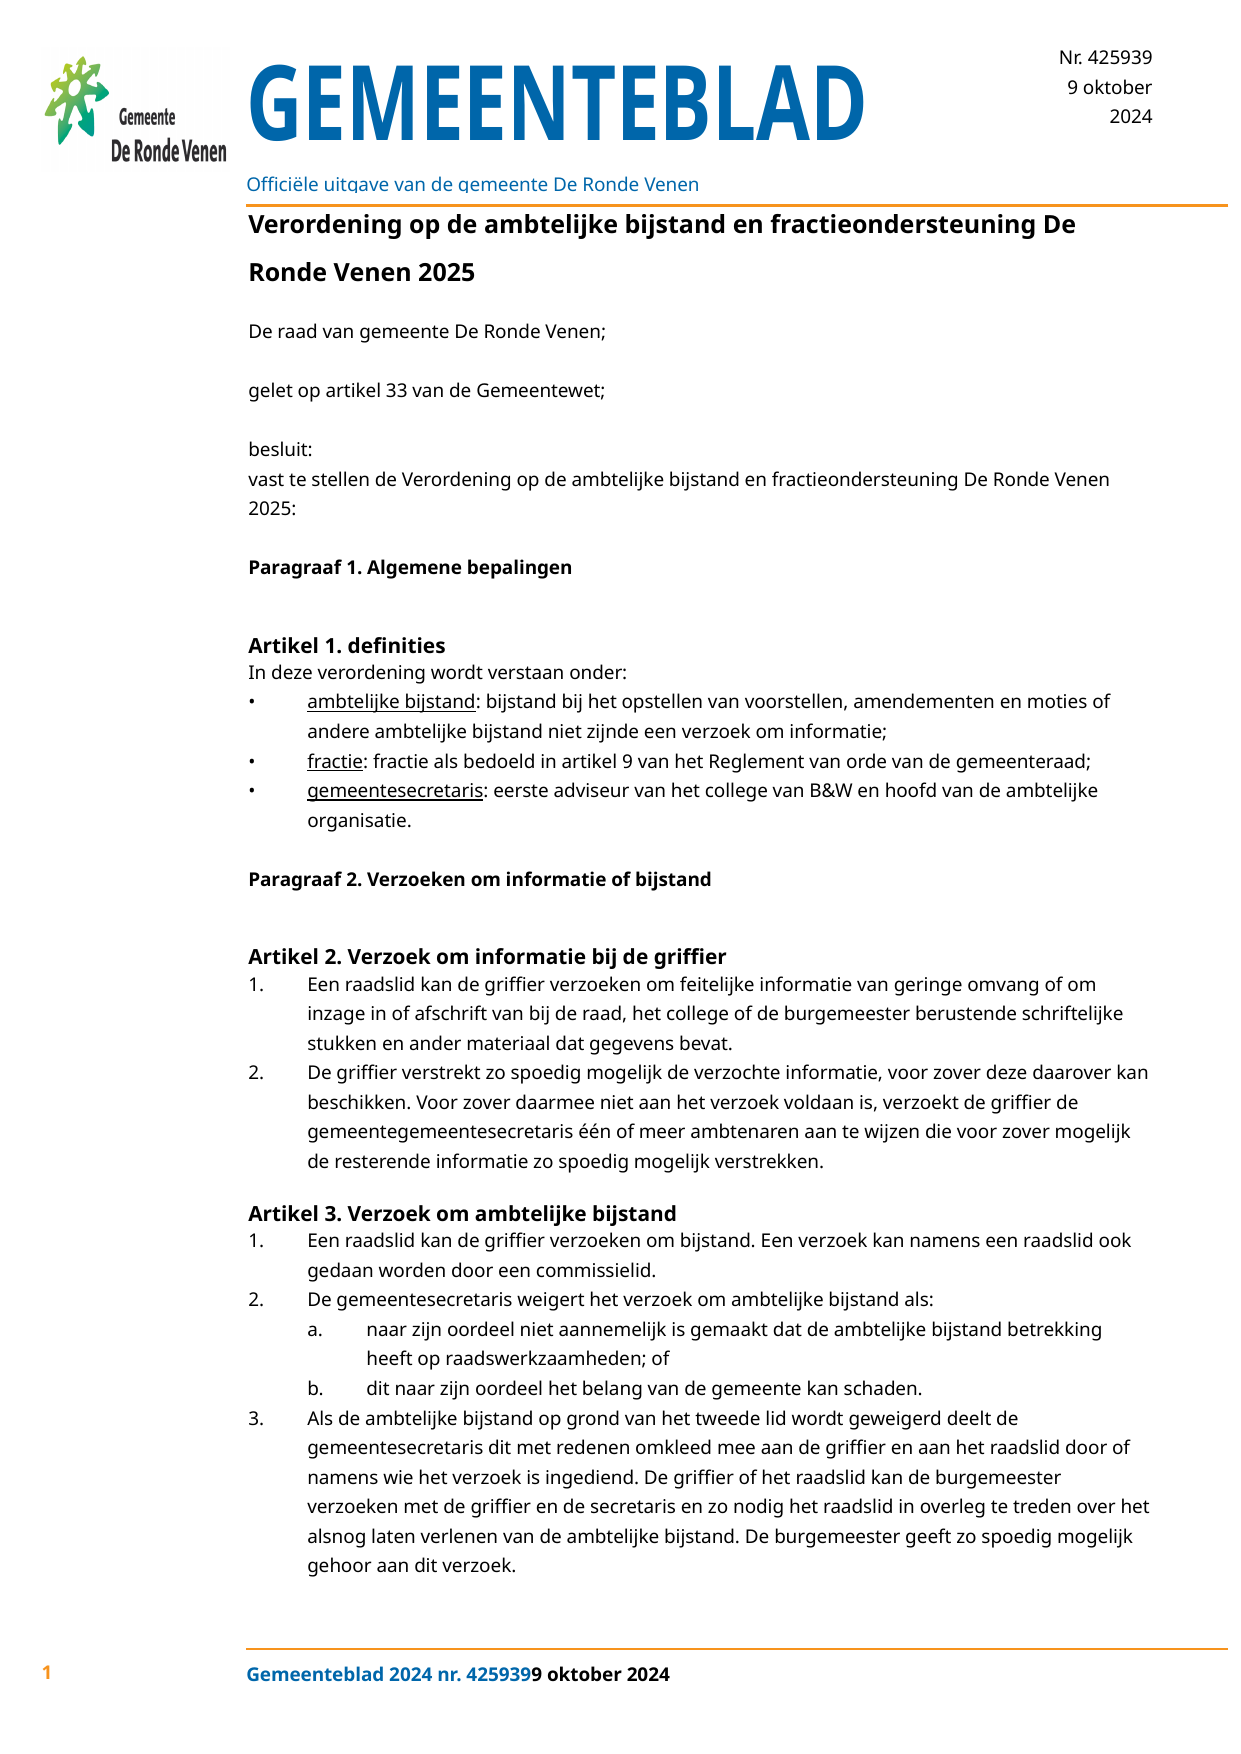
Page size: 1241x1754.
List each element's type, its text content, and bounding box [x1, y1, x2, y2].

text De raad van gemeente De Ronde Venen; [248, 318, 1152, 344]
text vast te stellen de Verordening op de ambtelijke bijstand en fractieondersteuning De Ronde Venen 2025: [248, 466, 1152, 521]
text Artikel 2. Verzoek om informatie bij de griffier [248, 942, 1152, 971]
list dit naar zijn oordeel het belang van de gemeente kan schaden. [307, 1375, 1152, 1401]
list fractie: fractie als bedoeld in artikel 9 van het Reglement van orde van de gemeenteraad; [248, 748, 1152, 774]
list De griffier verstrekt zo spoedig mogelijk de verzochte informatie, voor zover deze daarover kan beschikken. Voor zover daarmee niet aan het verzoek voldaan is, verzoekt de griffier de gemeentegemeentesecretaris één of meer ambtenaren aan te wijzen die voor zover mogelijk de resterende informatie zo spoedig mogelijk verstrekken. [248, 1059, 1152, 1174]
text In deze verordening wordt verstaan onder: [248, 659, 1152, 685]
text gelet op artikel 33 van de Gemeentewet; [248, 377, 1152, 403]
text Paragraaf 1. Algemene bepalingen [248, 554, 1152, 580]
list ambtelijke bijstand: bijstand bij het opstellen van voorstellen, amendementen en moties of andere ambtelijke bijstand niet zijnde een verzoek om informatie; [248, 689, 1152, 744]
list Als de ambtelijke bijstand op grond van het tweede lid wordt geweigerd deelt de gemeentesecretaris dit met redenen omkleed mee aan de griffier en aan het raadslid door of namens wie het verzoek is ingediend. De griffier of het raadslid kan de burgemeester verzoeken met de griffier en de secretaris en zo nodig het raadslid in overleg te treden over het alsnog laten verlenen van de ambtelijke bijstand. De burgemeester geeft zo spoedig mogelijk gehoor aan dit verzoek. [248, 1405, 1152, 1578]
text Paragraaf 2. Verzoeken om informatie of bijstand [248, 866, 1152, 892]
list Een raadslid kan de griffier verzoeken om bijstand. Een verzoek kan namens een raadslid ook gedaan worden door een commissielid. [248, 1227, 1152, 1282]
list De gemeentesecretaris weigert het verzoek om ambtelijke bijstand als: [248, 1286, 1152, 1312]
picture [41, 47, 231, 172]
text Artikel 1. definities [248, 631, 1152, 659]
text Verordening op de ambtelijke bijstand en fractieondersteuning De Ronde Venen 2025 [248, 207, 1152, 288]
list Een raadslid kan de griffier verzoeken om feitelijke informatie van geringe omvang of om inzage in of afschrift van bij de raad, het college of de burgemeester berustende schriftelijke stukken en ander materiaal dat gegevens bevat. [248, 971, 1152, 1056]
list naar zijn oordeel niet aannemelijk is gemaakt dat de ambtelijke bijstand betrekking heeft op raadswerkzaamheden; of [307, 1316, 1152, 1371]
text Artikel 3. Verzoek om ambtelijke bijstand [248, 1199, 1152, 1227]
list gemeentesecretaris: eerste adviseur van het college van B&W en hoofd van de ambtelijke organisatie. [248, 777, 1152, 833]
text besluit: [248, 436, 1152, 462]
